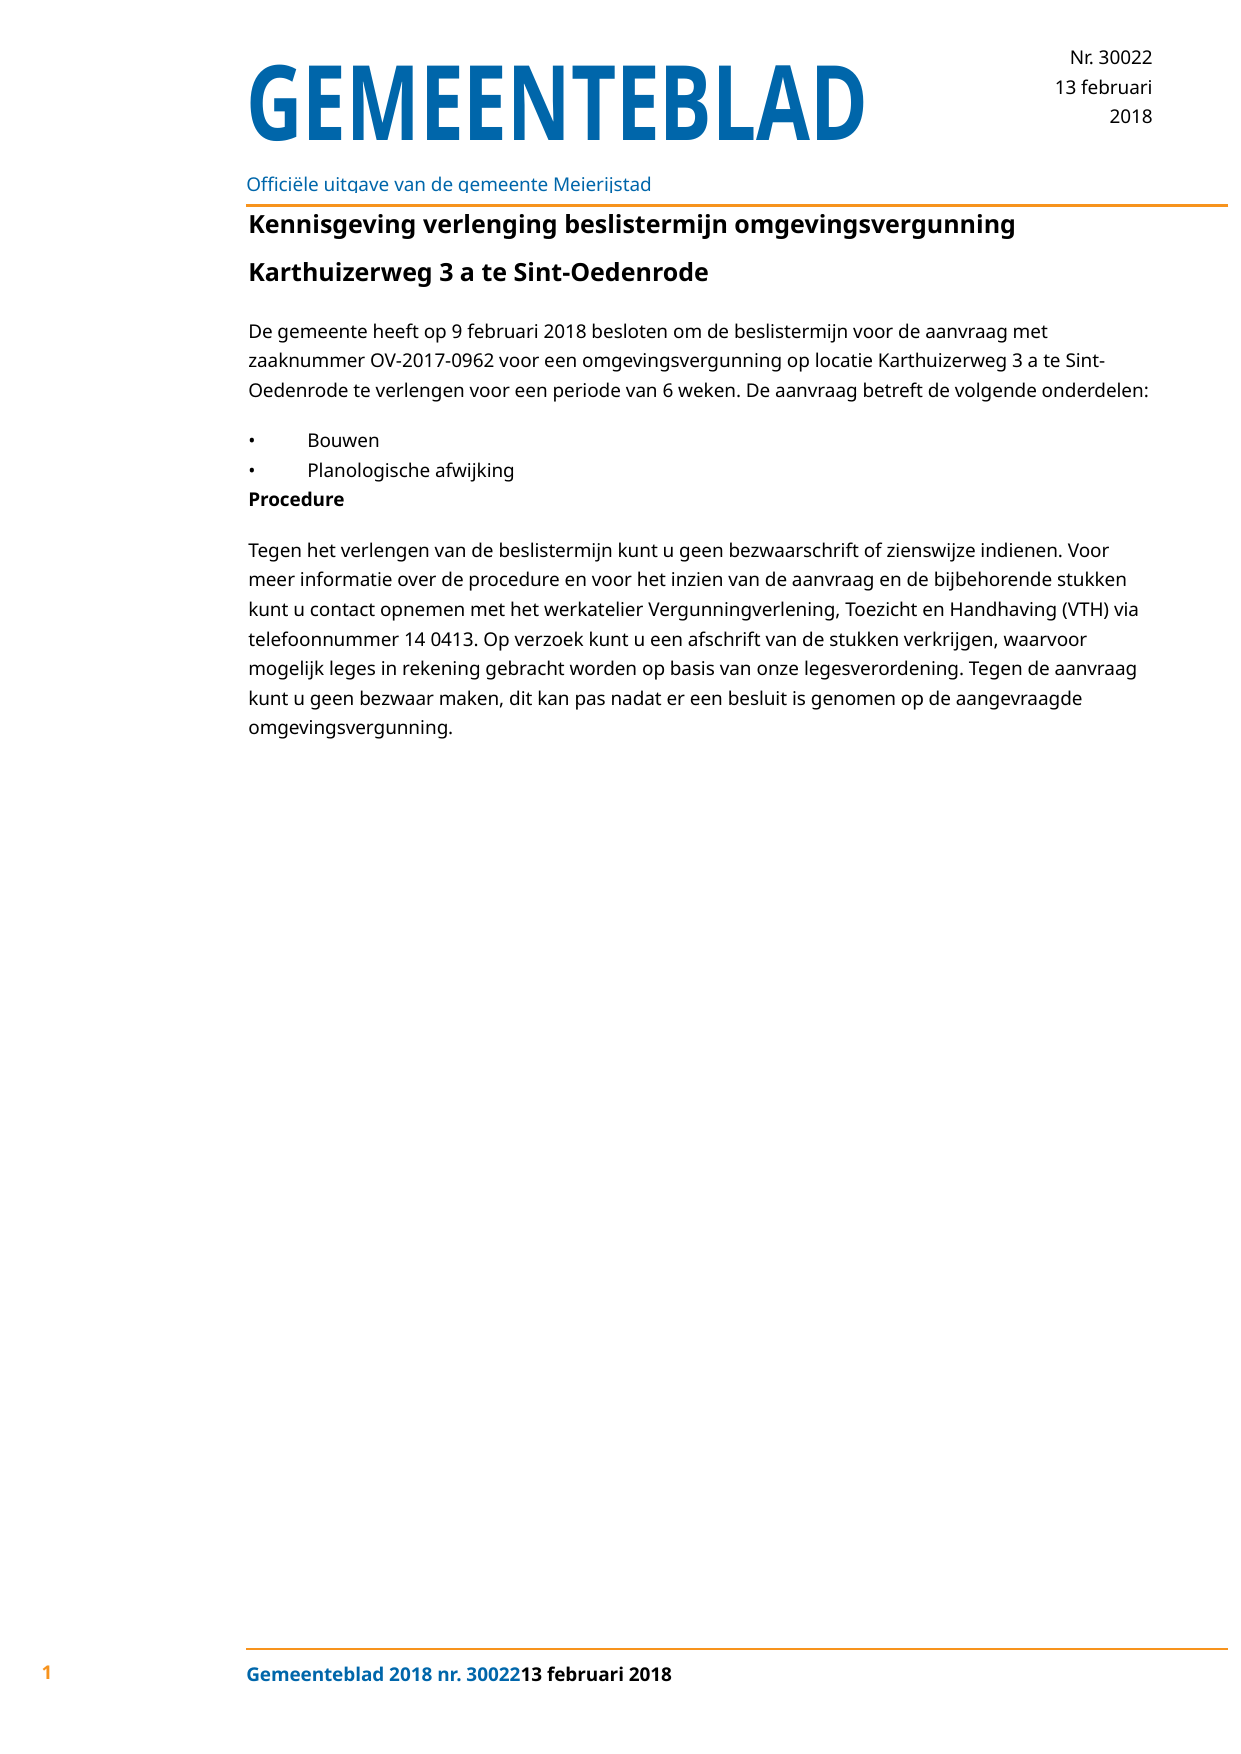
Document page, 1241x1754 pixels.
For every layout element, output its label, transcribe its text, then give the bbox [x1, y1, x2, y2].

list Planologische afwijking [248, 457, 1152, 483]
text Kennisgeving verlenging beslistermijn omgevingsvergunning Karthuizerweg 3 a te Sint-Oedenrode [248, 207, 1152, 288]
text Tegen het verlengen van de beslistermijn kunt u geen bezwaarschrift of zienswijze indienen. Voor meer informatie over de procedure en voor het inzien van de aanvraag en de bijbehorende stukken kunt u contact opnemen met het werkatelier Vergunningverlening, Toezicht en Handhaving (VTH) via telefoonnummer 14 0413. Op verzoek kunt u een afschrift van de stukken verkrijgen, waarvoor mogelijk leges in rekening gebracht worden op basis van onze legesverordening. Tegen de aanvraag kunt u geen bezwaar maken, dit kan pas nadat er een besluit is genomen op de aangevraagde omgevingsvergunning. [248, 537, 1152, 740]
text Procedure [248, 487, 1152, 512]
picture [41, 47, 231, 172]
list Bouwen [248, 427, 1152, 453]
text De gemeente heeft op 9 februari 2018 besloten om de beslistermijn voor de aanvraag met zaaknummer OV-2017-0962 voor een omgevingsvergunning op locatie Karthuizerweg 3 a te Sint-Oedenrode te verlengen voor een periode van 6 weken. De aanvraag betreft de volgende onderdelen: [248, 318, 1152, 403]
